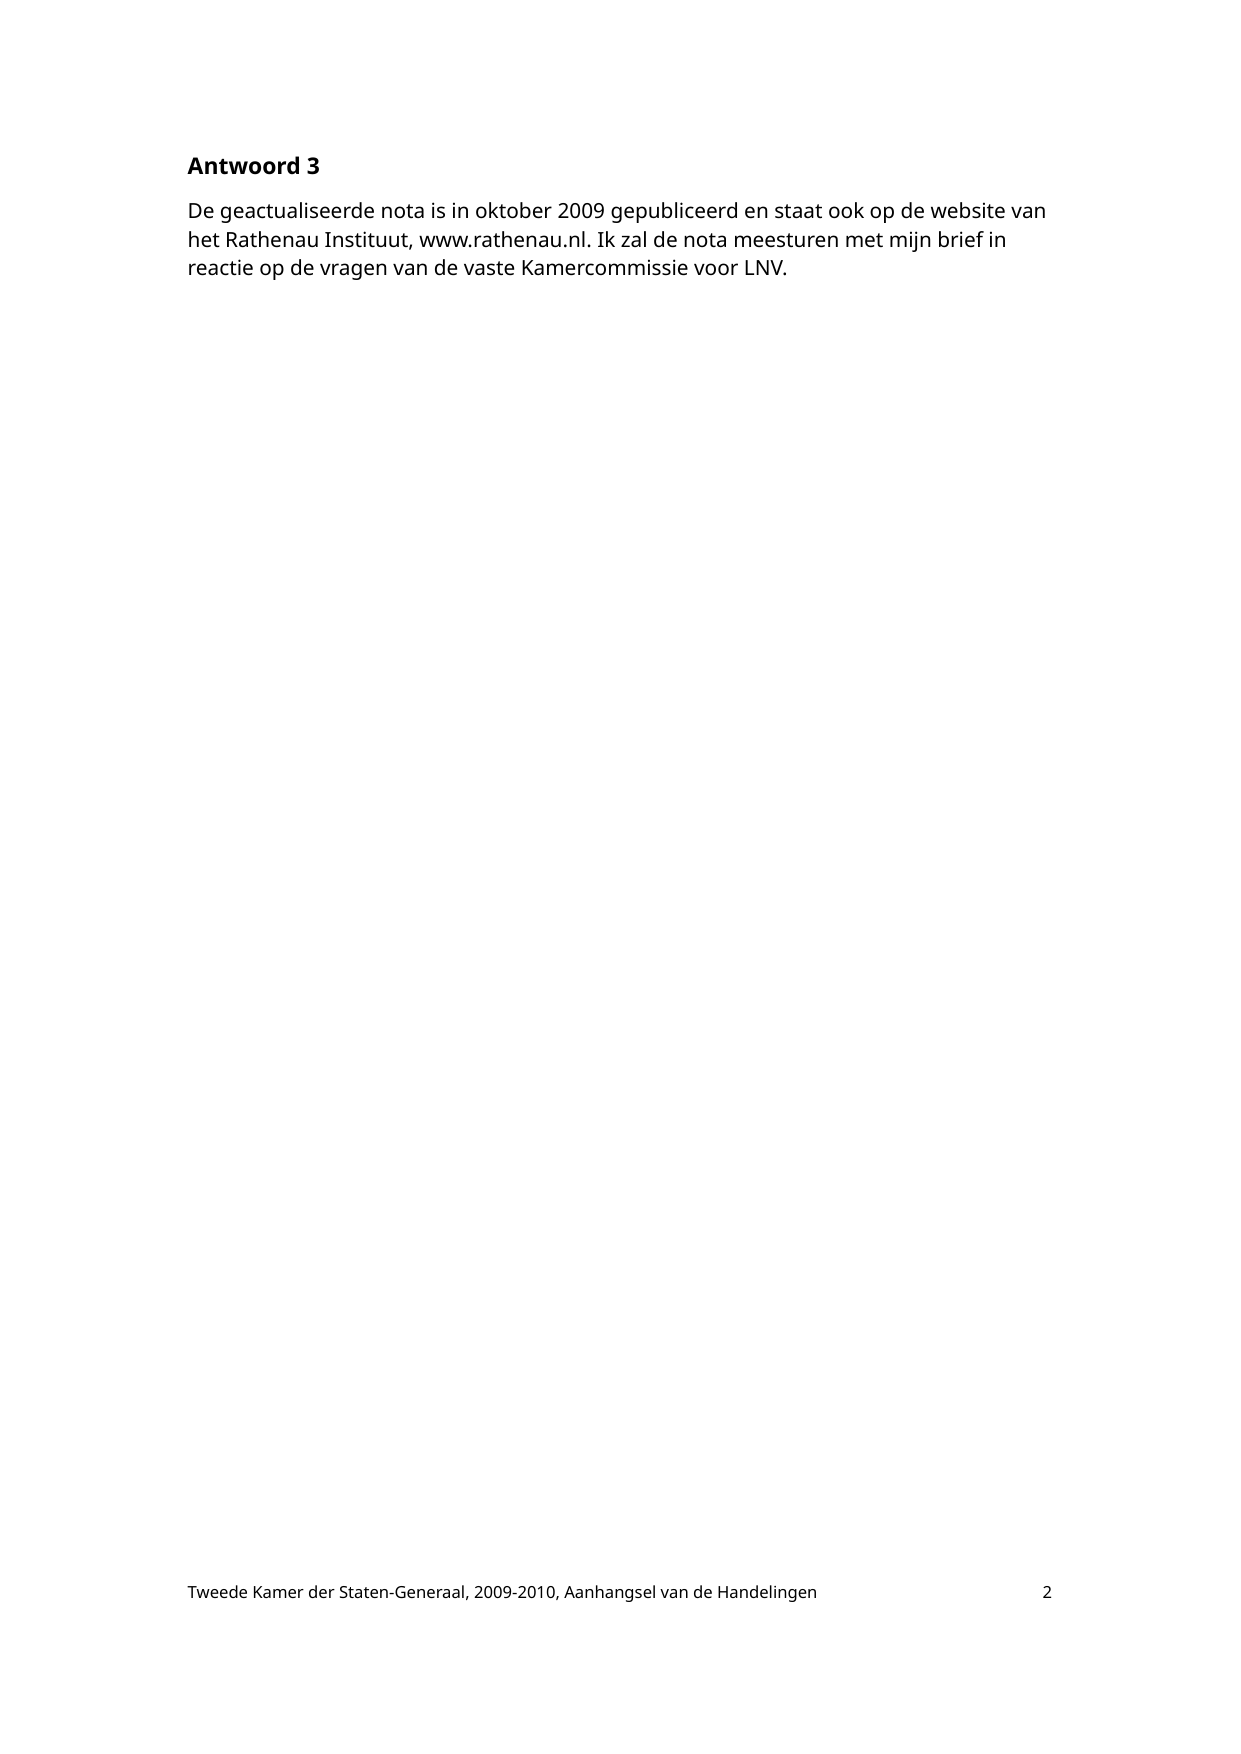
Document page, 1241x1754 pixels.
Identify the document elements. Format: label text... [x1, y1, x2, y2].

subtitle Antwoord 3 [187, 150, 1053, 181]
text De geactualiseerde nota is in oktober 2009 gepubliceerd en staat ook op de website van het Rathenau Instituut, www.rathenau.nl. Ik zal de nota meesturen met mijn brief in reactie op de vragen van de vaste Kamercommissie voor LNV. [187, 196, 1053, 282]
